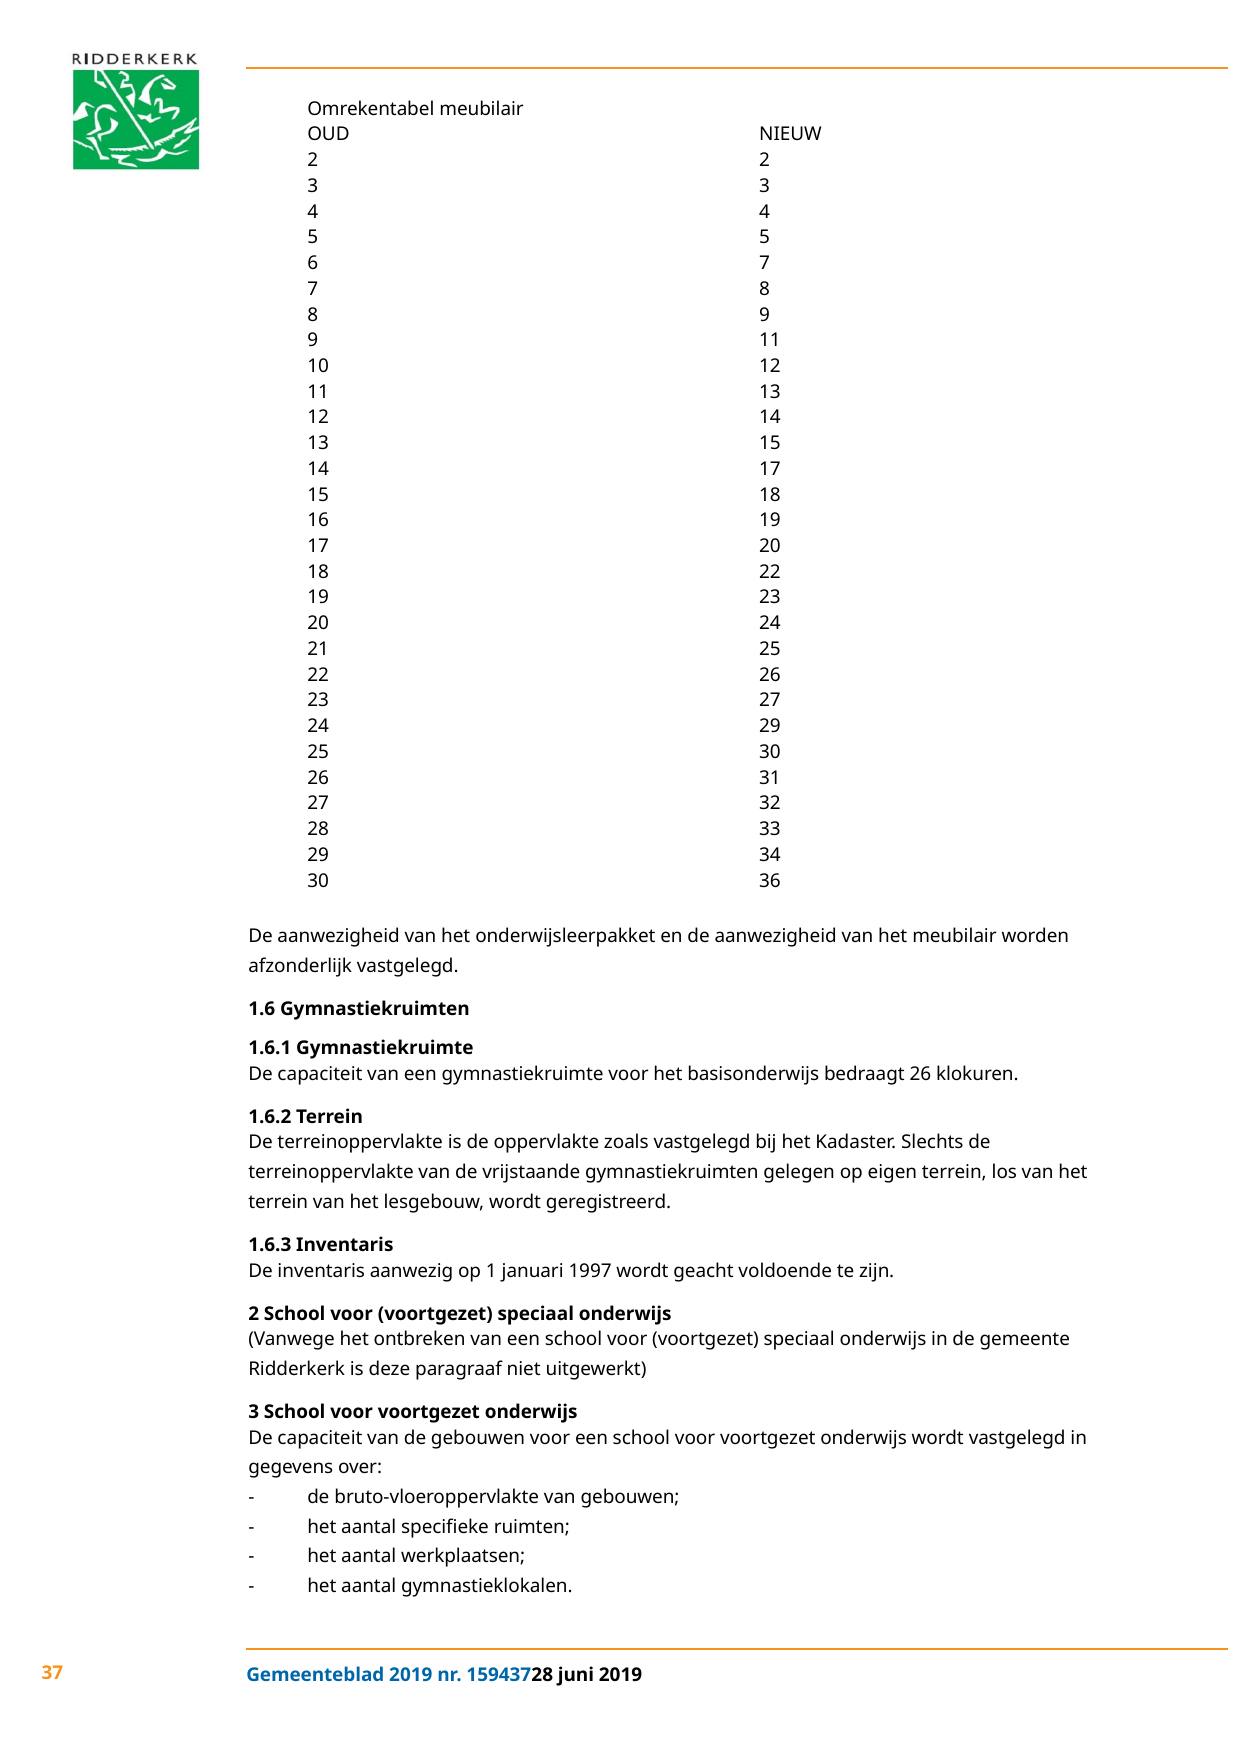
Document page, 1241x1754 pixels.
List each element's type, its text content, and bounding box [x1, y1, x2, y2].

table_cell 18 [307, 558, 759, 584]
text 3 School voor voortgezet onderwijs [248, 1398, 1152, 1424]
table_cell 2 [759, 146, 1211, 172]
table_cell 11 [307, 378, 759, 404]
table_cell 32 [759, 790, 1211, 815]
table_cell 6 [307, 249, 759, 275]
table_cell 25 [759, 635, 1211, 661]
text 1.6.1 Gymnastiekruimte [248, 1034, 1152, 1060]
table_cell 26 [307, 764, 759, 789]
text De aanwezigheid van het onderwijsleerpakket en de aanwezigheid van het meubilair worden afzonderlijk vastgelegd. [248, 922, 1152, 977]
table_cell 31 [759, 764, 1211, 789]
table_cell 3 [307, 172, 759, 198]
table_cell 8 [307, 301, 759, 326]
table_cell 30 [759, 738, 1211, 764]
table_cell 19 [759, 507, 1211, 532]
table_cell 7 [307, 275, 759, 301]
list het aantal gymnastieklokalen. [248, 1572, 1152, 1598]
table_cell 13 [759, 378, 1211, 404]
table_header NIEUW [759, 121, 1211, 146]
table_cell 9 [759, 301, 1211, 326]
text (Vanwege het ontbreken van een school voor (voortgezet) speciaal onderwijs in de gemeente Ridderkerk is deze paragraaf niet uitgewerkt) [248, 1326, 1152, 1381]
table_cell 22 [759, 558, 1211, 584]
list Omrekentabel meubilair [248, 95, 1152, 121]
table_cell 4 [759, 198, 1211, 223]
table_cell 22 [307, 661, 759, 687]
table_cell 14 [307, 455, 759, 481]
table_cell 21 [307, 635, 759, 661]
table_cell 20 [307, 610, 759, 635]
table_cell 7 [759, 249, 1211, 275]
table_cell 13 [307, 429, 759, 455]
text De capaciteit van een gymnastiekruimte voor het basisonderwijs bedraagt 26 klokuren. [248, 1060, 1152, 1086]
table_cell 34 [759, 841, 1211, 867]
table_cell 16 [307, 507, 759, 532]
table_cell 17 [759, 455, 1211, 481]
table_cell 11 [759, 326, 1211, 352]
table_cell 28 [307, 815, 759, 841]
table_header OUD [307, 121, 759, 146]
table_cell 15 [307, 481, 759, 507]
table_cell 23 [759, 584, 1211, 609]
table_cell 36 [759, 867, 1211, 892]
table_cell 26 [759, 661, 1211, 687]
table_cell 29 [307, 841, 759, 867]
table_cell 10 [307, 352, 759, 378]
table_cell 15 [759, 429, 1211, 455]
text 1.6 Gymnastiekruimten [248, 995, 1152, 1021]
table_cell 5 [307, 224, 759, 249]
picture [41, 47, 231, 172]
table_cell 30 [307, 867, 759, 892]
table_cell 2 [307, 146, 759, 172]
table_cell 33 [759, 815, 1211, 841]
table_cell 5 [759, 224, 1211, 249]
list het aantal specifieke ruimten; [248, 1513, 1152, 1538]
table_cell 12 [759, 352, 1211, 378]
table_cell 9 [307, 326, 759, 352]
list de bruto-vloeroppervlakte van gebouwen; [248, 1483, 1152, 1509]
text De capaciteit van de gebouwen voor een school voor voortgezet onderwijs wordt vastgelegd in gegevens over: [248, 1424, 1152, 1479]
table_cell 14 [759, 404, 1211, 429]
table_cell 24 [759, 610, 1211, 635]
table_cell 8 [759, 275, 1211, 301]
text De inventaris aanwezig op 1 januari 1997 wordt geacht voldoende te zijn. [248, 1257, 1152, 1282]
table_cell 4 [307, 198, 759, 223]
table_cell 25 [307, 738, 759, 764]
table_cell 18 [759, 481, 1211, 507]
table_cell 27 [307, 790, 759, 815]
text 1.6.2 Terrein [248, 1103, 1152, 1129]
table_cell 17 [307, 532, 759, 558]
table_cell 29 [759, 713, 1211, 738]
text 1.6.3 Inventaris [248, 1231, 1152, 1257]
text De terreinoppervlakte is de oppervlakte zoals vastgelegd bij het Kadaster. Slechts de terreinoppervlakte van de vrijstaande gymnastiekruimten gelegen op eigen terrein, los van het terrein van het lesgebouw, wordt geregistreerd. [248, 1129, 1152, 1214]
table_cell 24 [307, 713, 759, 738]
text 2 School voor (voortgezet) speciaal onderwijs [248, 1300, 1152, 1326]
table_cell 12 [307, 404, 759, 429]
table_cell 3 [759, 172, 1211, 198]
list het aantal werkplaatsen; [248, 1542, 1152, 1568]
table_cell 23 [307, 687, 759, 712]
table_cell 19 [307, 584, 759, 609]
table_cell 20 [759, 532, 1211, 558]
table_cell 27 [759, 687, 1211, 712]
